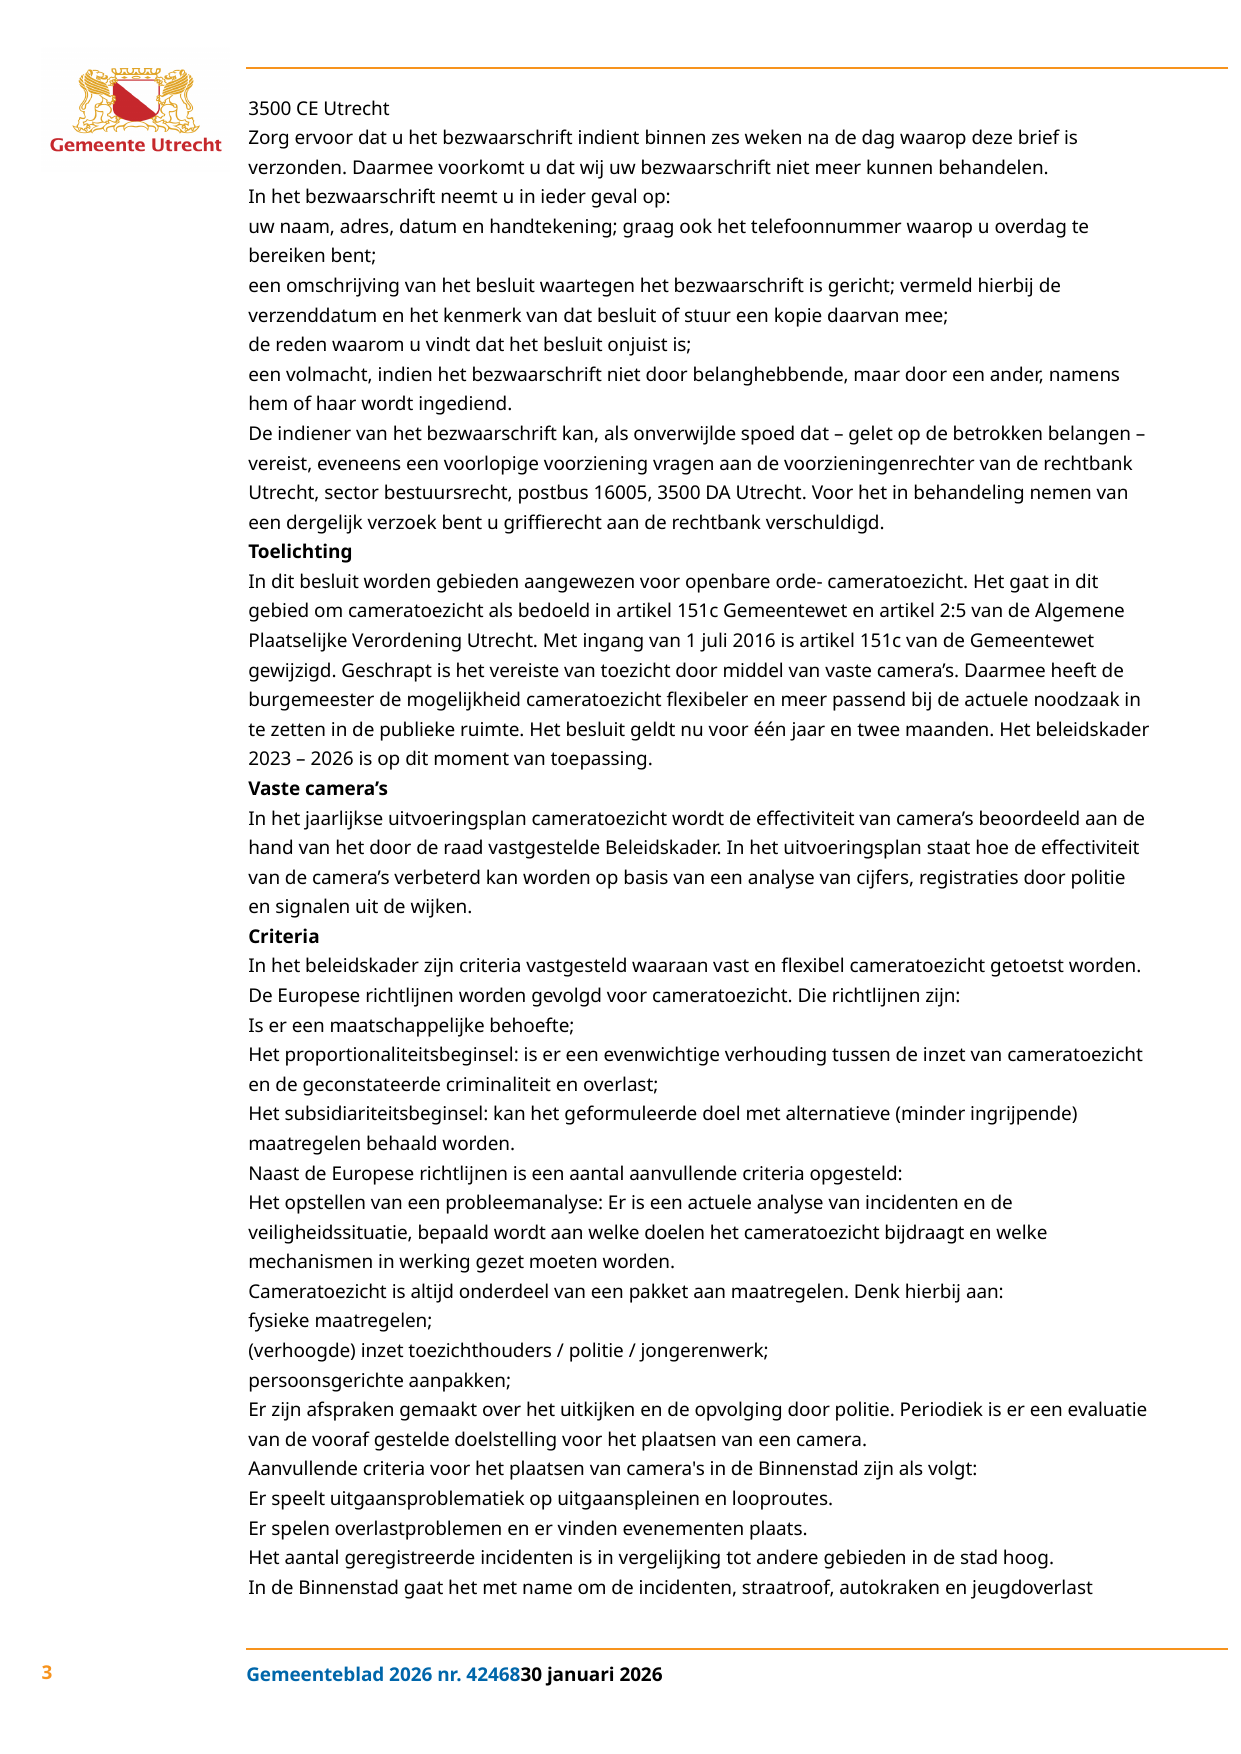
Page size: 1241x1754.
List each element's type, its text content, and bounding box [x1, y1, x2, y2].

text Zorg ervoor dat u het bezwaarschrift indient binnen zes weken na de dag waarop deze brief is verzonden. Daarmee voorkomt u dat wij uw bezwaarschrift niet meer kunnen behandelen. [248, 124, 1152, 180]
text Het subsidiariteitsbeginsel: kan het geformuleerde doel met alternatieve (minder ingrijpende) maatregelen behaald worden. [248, 1101, 1152, 1156]
text In het bezwaarschrift neemt u in ieder geval op: [248, 183, 1152, 209]
text In het beleidskader zijn criteria vastgesteld waaraan vast en flexibel cameratoezicht getoetst worden. De Europese richtlijnen worden gevolgd voor cameratoezicht. Die richtlijnen zijn: [248, 953, 1152, 1008]
text De indiener van het bezwaarschrift kan, als onverwijlde spoed dat – gelet op de betrokken belangen – vereist, eveneens een voorlopige voorziening vragen aan de voorzieningenrechter van de rechtbank Utrecht, sector bestuursrecht, postbus 16005, 3500 DA Utrecht. Voor het in behandeling nemen van een dergelijk verzoek bent u griffierecht aan de rechtbank verschuldigd. [248, 420, 1152, 535]
text uw naam, adres, datum en handtekening; graag ook het telefoonnummer waarop u overdag te bereiken bent; [248, 213, 1152, 268]
text de reden waarom u vindt dat het besluit onjuist is; [248, 331, 1152, 357]
text Het opstellen van een probleemanalyse: Er is een actuele analyse van incidenten en de veiligheidssituatie, bepaald wordt aan welke doelen het cameratoezicht bijdraagt en welke mechanismen in werking gezet moeten worden. [248, 1189, 1152, 1274]
text (verhoogde) inzet toezichthouders / politie / jongerenwerk; [248, 1337, 1152, 1363]
text Criteria [248, 923, 1152, 949]
text Er speelt uitgaansproblematiek op uitgaanspleinen en looproutes. [248, 1485, 1152, 1511]
text Er spelen overlastproblemen en er vinden evenementen plaats. [248, 1515, 1152, 1541]
text persoonsgerichte aanpakken; [248, 1367, 1152, 1393]
text Het aantal geregistreerde incidenten is in vergelijking tot andere gebieden in de stad hoog. [248, 1544, 1152, 1570]
text Er zijn afspraken gemaakt over het uitkijken en de opvolging door politie. Periodiek is er een evaluatie van de vooraf gestelde doelstelling voor het plaatsen van een camera. [248, 1396, 1152, 1452]
text Aanvullende criteria voor het plaatsen van camera's in de Binnenstad zijn als volgt: [248, 1456, 1152, 1481]
text een omschrijving van het besluit waartegen het bezwaarschrift is gericht; vermeld hierbij de verzenddatum en het kenmerk van dat besluit of stuur een kopie daarvan mee; [248, 272, 1152, 328]
text Cameratoezicht is altijd onderdeel van een pakket aan maatregelen. Denk hierbij aan: [248, 1278, 1152, 1304]
text Toelichting [248, 538, 1152, 564]
picture [41, 47, 231, 172]
text Vaste camera’s [248, 775, 1152, 801]
text fysieke maatregelen; [248, 1308, 1152, 1333]
text 3500 CE Utrecht [248, 95, 1152, 121]
text Het proportionaliteitsbeginsel: is er een evenwichtige verhouding tussen de inzet van cameratoezicht en de geconstateerde criminaliteit en overlast; [248, 1041, 1152, 1097]
text In de Binnenstad gaat het met name om de incidenten, straatroof, autokraken en jeugdoverlast [248, 1574, 1152, 1600]
text Is er een maatschappelijke behoefte; [248, 1012, 1152, 1038]
text In dit besluit worden gebieden aangewezen voor openbare orde- cameratoezicht. Het gaat in dit gebied om cameratoezicht als bedoeld in artikel 151c Gemeentewet en artikel 2:5 van de Algemene Plaatselijke Verordening Utrecht. Met ingang van 1 juli 2016 is artikel 151c van de Gemeentewet gewijzigd. Geschrapt is het vereiste van toezicht door middel van vaste camera’s. Daarmee heeft de burgemeester de mogelijkheid cameratoezicht flexibeler en meer passend bij de actuele noodzaak in te zetten in de publieke ruimte. Het besluit geldt nu voor één jaar en twee maanden. Het beleidskader 2023 – 2026 is op dit moment van toepassing. [248, 568, 1152, 771]
text een volmacht, indien het bezwaarschrift niet door belanghebbende, maar door een ander, namens hem of haar wordt ingediend. [248, 361, 1152, 416]
text In het jaarlijkse uitvoeringsplan cameratoezicht wordt de effectiviteit van camera’s beoordeeld aan de hand van het door de raad vastgestelde Beleidskader. In het uitvoeringsplan staat hoe de effectiviteit van de camera’s verbeterd kan worden op basis van een analyse van cijfers, registraties door politie en signalen uit de wijken. [248, 805, 1152, 919]
text Naast de Europese richtlijnen is een aantal aanvullende criteria opgesteld: [248, 1160, 1152, 1186]
